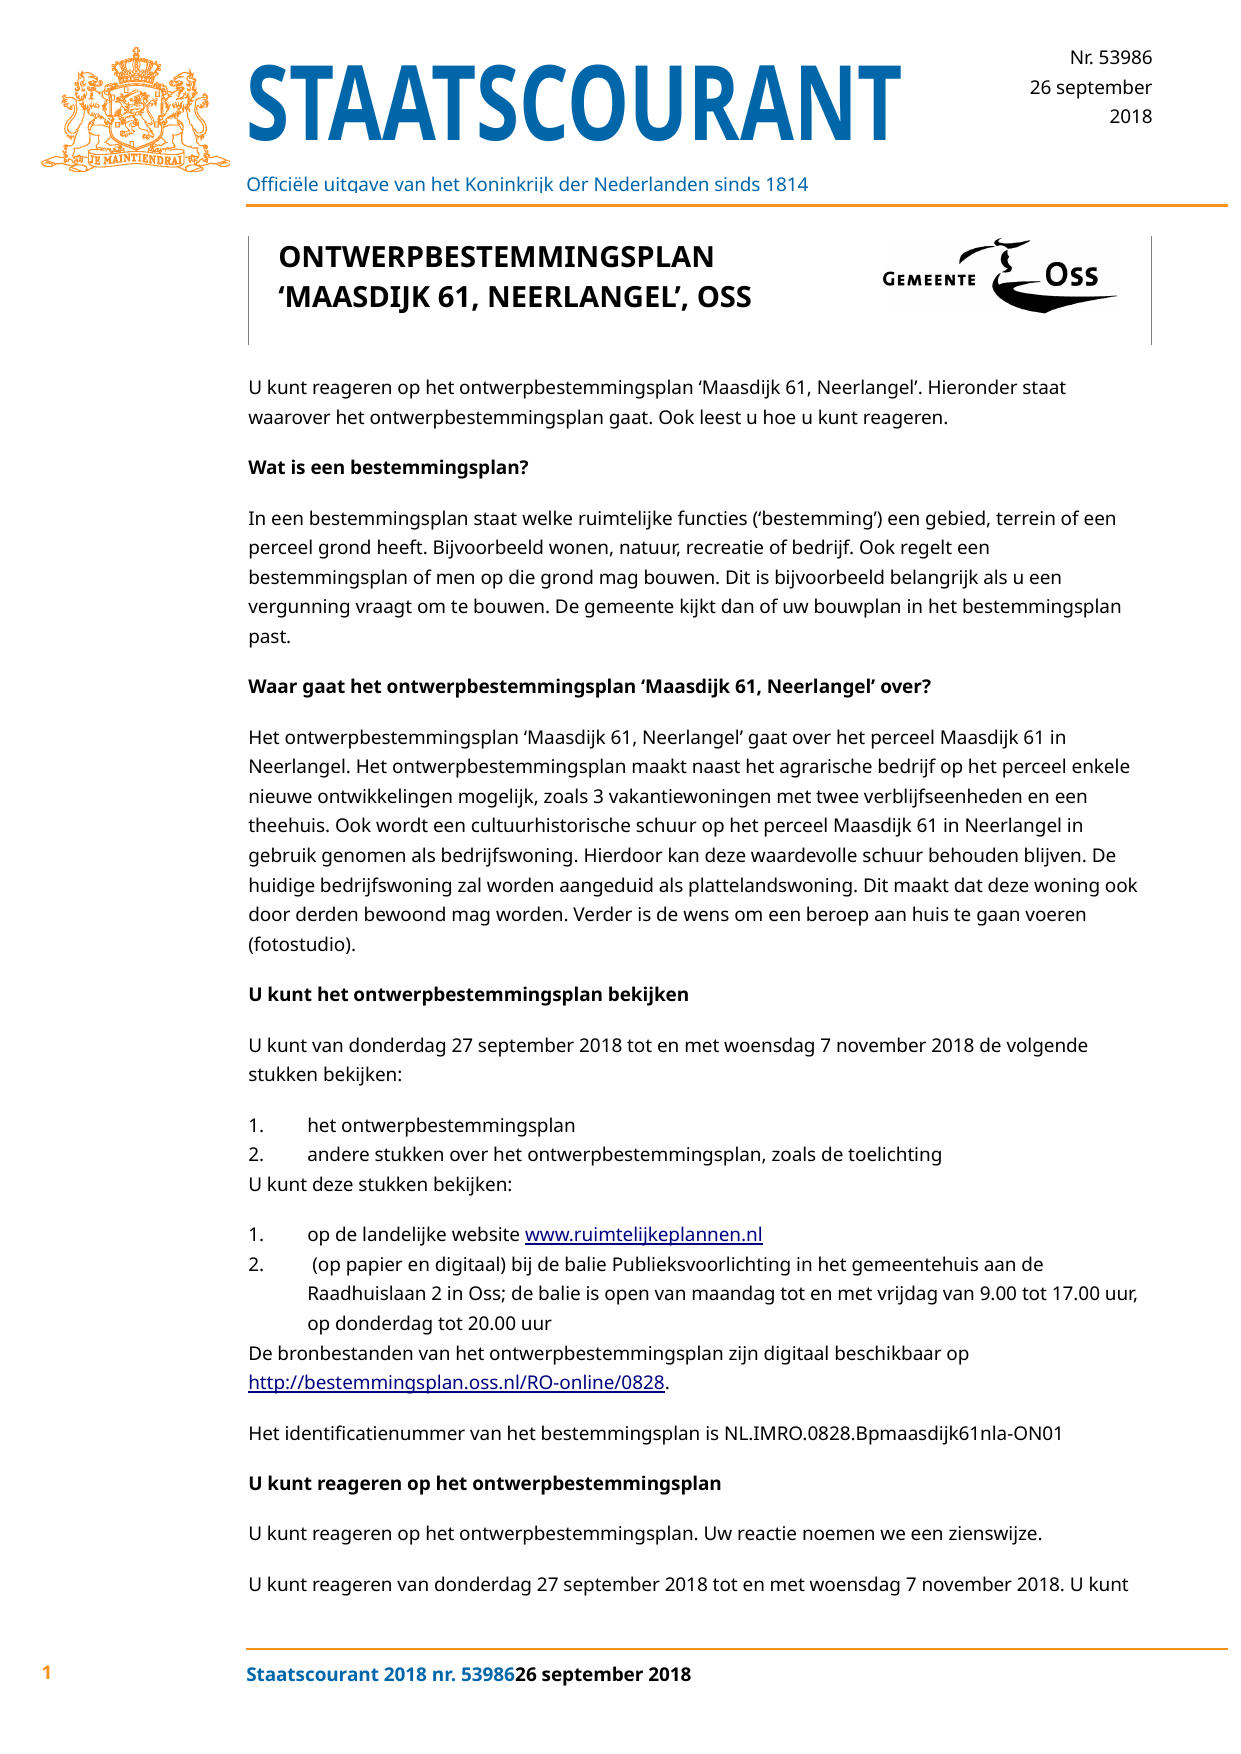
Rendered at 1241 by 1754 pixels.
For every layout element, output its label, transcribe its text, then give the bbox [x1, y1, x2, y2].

list het ontwerpbestemmingsplan [248, 1112, 1152, 1137]
text U kunt van donderdag 27 september 2018 tot en met woensdag 7 november 2018 de volgende stukken bekijken: [248, 1032, 1152, 1087]
table_header ONTWERPBESTEMMINGSPLAN ‘MAASDIJK 61, NEERLANGEL’, OSS [249, 236, 850, 345]
text Het ontwerpbestemmingsplan ‘Maasdijk 61, Neerlangel’ gaat over het perceel Maasdijk 61 in Neerlangel. Het ontwerpbestemmingsplan maakt naast het agrarische bedrijf op het perceel enkele nieuwe ontwikkelingen mogelijk, zoals 3 vakantiewoningen met twee verblijfseenheden en een theehuis. Ook wordt een cultuurhistorische schuur op het perceel Maasdijk 61 in Neerlangel in gebruik genomen als bedrijfswoning. Hierdoor kan deze waardevolle schuur behouden blijven. De huidige bedrijfswoning zal worden aangeduid als plattelandswoning. Dit maakt dat deze woning ook door derden bewoond mag worden. Verder is de wens om een beroep aan huis te gaan voeren (fotostudio). [248, 724, 1152, 957]
text Het identificatienummer van het bestemmingsplan is NL.IMRO.0828.Bpmaasdijk61nla-ON01 [248, 1420, 1152, 1445]
text U kunt het ontwerpbestemmingsplan bekijken [248, 981, 1152, 1007]
list (op papier en digitaal) bij de balie Publieksvoorlichting in het gemeentehuis aan de Raadhuislaan 2 in Oss; de balie is open van maandag tot en met vrijdag van 9.00 tot 17.00 uur, op donderdag tot 20.00 uur [248, 1251, 1152, 1336]
text U kunt reageren op het ontwerpbestemmingsplan ‘Maasdijk 61, Neerlangel’. Hieronder staat waarover het ontwerpbestemmingsplan gaat. Ook leest u hoe u kunt reageren. [248, 374, 1152, 429]
text In een bestemmingsplan staat welke ruimtelijke functies (‘bestemming’) een gebied, terrein of een perceel grond heeft. Bijvoorbeeld wonen, natuur, recreatie of bedrijf. Ook regelt een bestemmingsplan of men op die grond mag bouwen. Dit is bijvoorbeeld belangrijk als u een vergunning vraagt om te bouwen. De gemeente kijkt dan of uw bouwplan in het bestemmingsplan past. [248, 505, 1152, 649]
text U kunt deze stukken bekijken: [248, 1171, 1152, 1197]
picture [41, 47, 231, 172]
picture [882, 236, 1119, 314]
text Waar gaat het ontwerpbestemmingsplan ‘Maasdijk 61, Neerlangel’ over? [248, 673, 1152, 699]
list andere stukken over het ontwerpbestemmingsplan, zoals de toelichting [248, 1141, 1152, 1167]
text De bronbestanden van het ontwerpbestemmingsplan zijn digitaal beschikbaar op http://bestemmingsplan.oss.nl/RO-online/0828. [248, 1340, 1152, 1395]
text U kunt reageren op het ontwerpbestemmingsplan [248, 1470, 1152, 1496]
text Wat is een bestemmingsplan? [248, 454, 1152, 480]
list op de landelijke website www.ruimtelijkeplannen.nl [248, 1221, 1152, 1247]
text U kunt reageren van donderdag 27 september 2018 tot en met woensdag 7 november 2018. U kunt [248, 1571, 1152, 1597]
table_header [850, 236, 1151, 345]
text U kunt reageren op het ontwerpbestemmingsplan. Uw reactie noemen we een zienswijze. [248, 1521, 1152, 1546]
